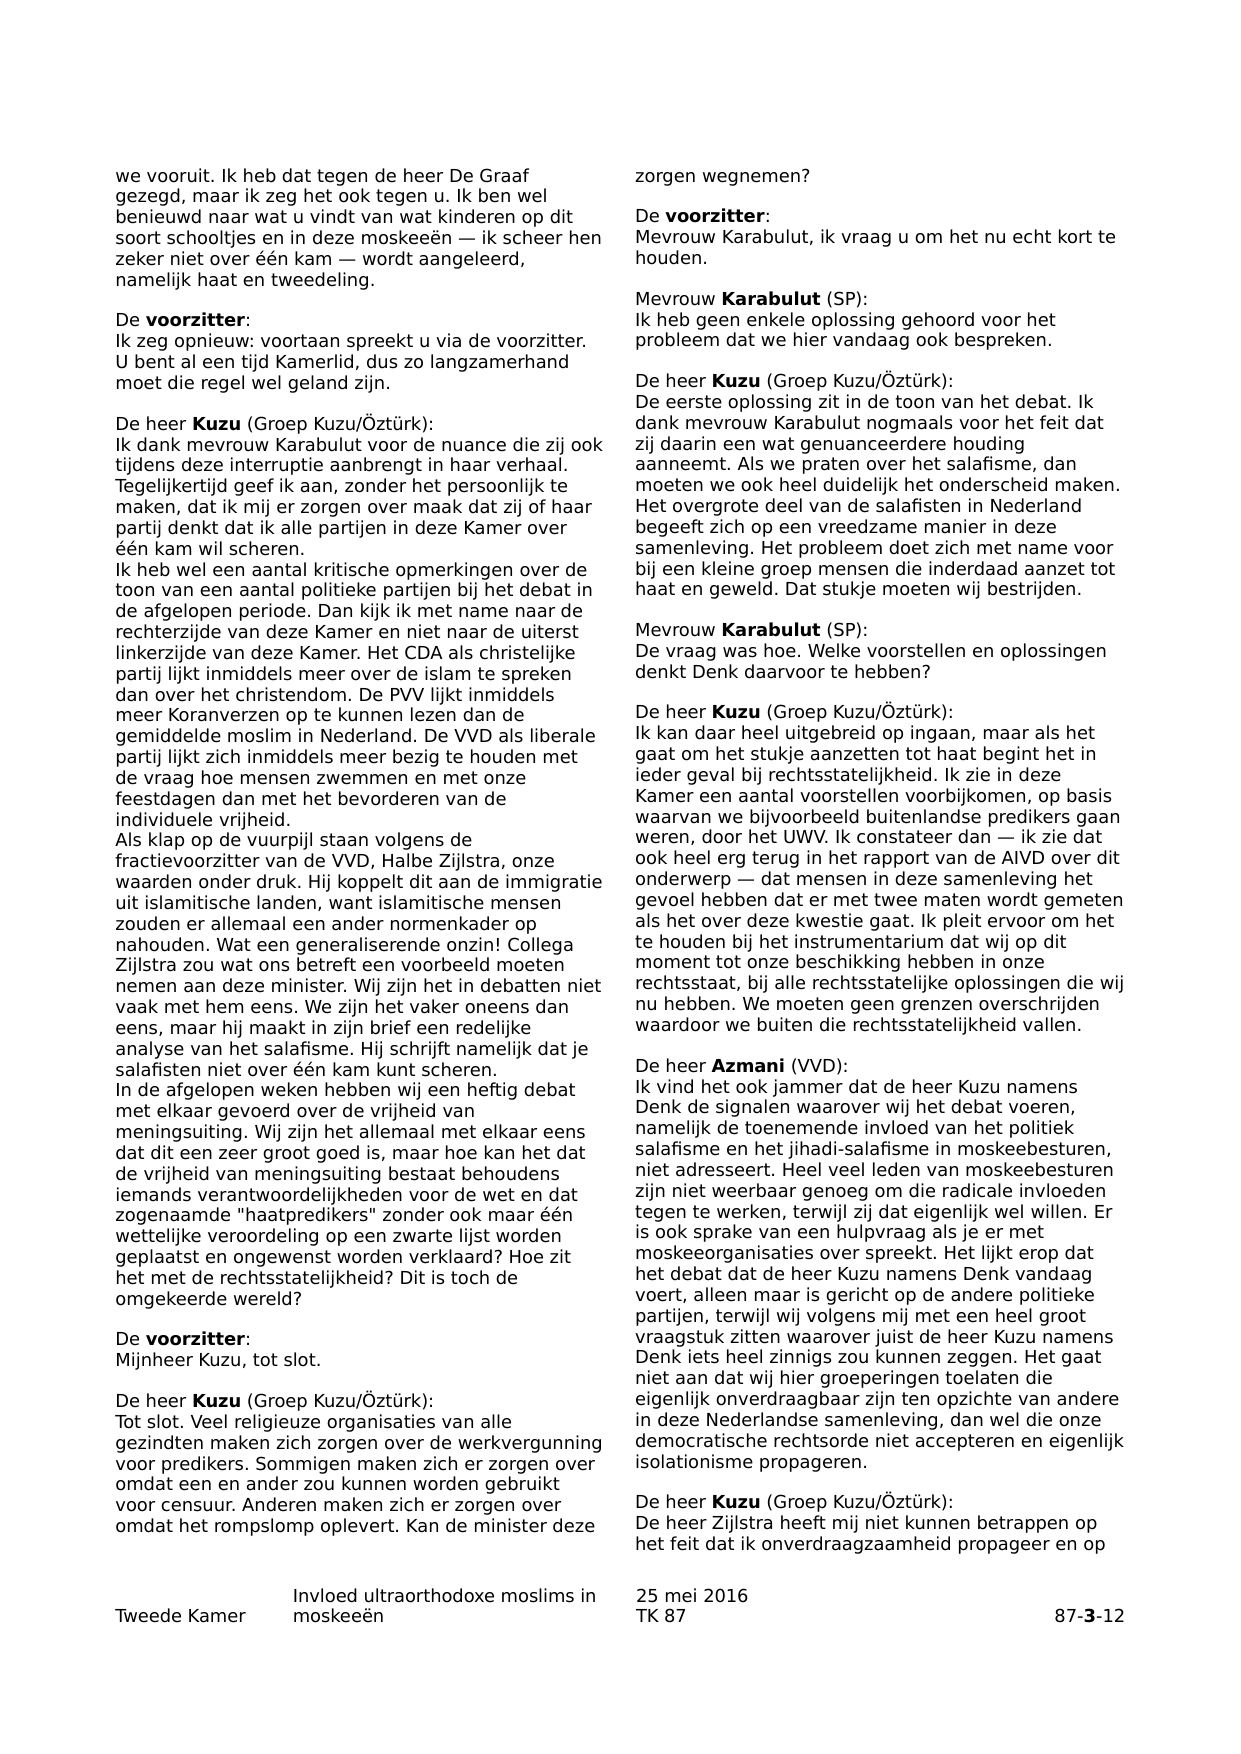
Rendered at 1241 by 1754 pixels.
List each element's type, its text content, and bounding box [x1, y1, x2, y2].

text Mevrouw Karabulut, ik vraag u om het nu echt kort te houden. [635, 227, 1125, 268]
text De heer Kuzu (Groep Kuzu/Öztürk): [635, 702, 1125, 723]
text Ik kan daar heel uitgebreid op ingaan, maar als het gaat om het stukje aanzetten tot haat begint het in ieder geval bij rechtsstatelijkheid. Ik zie in deze Kamer een aantal voorstellen voorbijkomen, op basis waarvan we bijvoorbeeld buitenlandse predikers gaan weren, door het UWV. Ik constateer dan — ik zie dat ook heel erg terug in het rapport van de AIVD over dit onderwerp — dat mensen in deze samenleving het gevoel hebben dat er met twee maten wordt gemeten als het over deze kwestie gaat. Ik pleit ervoor om het te houden bij het instrumentarium dat wij op dit moment tot onze beschikking hebben in onze rechtsstaat, bij alle rechtsstatelijke oplossingen die wij nu hebben. We moeten geen grenzen overschrijden waardoor we buiten die rechtsstatelijkheid vallen. [635, 723, 1125, 1036]
text Ik vind het ook jammer dat de heer Kuzu namens Denk de signalen waarover wij het debat voeren, namelijk de toenemende invloed van het politiek salafisme en het jihadi-salafisme in moskeebesturen, niet adresseert. Heel veel leden van moskeebesturen zijn niet weerbaar genoeg om die radicale invloeden tegen te werken, terwijl zij dat eigenlijk wel willen. Er is ook sprake van een hulpvraag als je er met moskeeorganisaties over spreekt. Het lijkt erop dat het debat dat de heer Kuzu namens Denk vandaag voert, alleen maar is gericht op de andere politieke partijen, terwijl wij volgens mij met een heel groot vraagstuk zitten waarover juist de heer Kuzu namens Denk iets heel zinnigs zou kunnen zeggen. Het gaat niet aan dat wij hier groeperingen toelaten die eigenlijk onverdraagbaar zijn ten opzichte van andere in deze Nederlandse samenleving, dan wel die onze democratische rechtsorde niet accepteren en eigenlijk isolationisme propageren. [635, 1076, 1125, 1472]
text Tot slot. Veel religieuze organisaties van alle gezindten maken zich zorgen over de werkvergunning voor predikers. Sommigen maken zich er zorgen over omdat een en ander zou kunnen worden gebruikt voor censuur. Anderen maken zich er zorgen over omdat het rompslomp oplevert. Kan de minister deze [115, 1412, 605, 1537]
text Mevrouw Karabulut (SP): [635, 288, 1125, 309]
text De voorzitter: [115, 1329, 605, 1350]
text De heer Azmani (VVD): [635, 1056, 1125, 1076]
text Mijnheer Kuzu, tot slot. [115, 1350, 605, 1371]
text Ik heb wel een aantal kritische opmerkingen over de toon van een aantal politieke partijen bij het debat in de afgelopen periode. Dan kijk ik met name naar de rechterzijde van deze Kamer en niet naar de uiterst linkerzijde van deze Kamer. Het CDA als christelijke partij lijkt inmiddels meer over de islam te spreken dan over het christendom. De PVV lijkt inmiddels meer Koranverzen op te kunnen lezen dan de gemiddelde moslim in Nederland. De VVD als liberale partij lijkt zich inmiddels meer bezig te houden met de vraag hoe mensen zwemmen en met onze feestdagen dan met het bevorderen van de individuele vrijheid. [115, 559, 605, 830]
text Ik heb geen enkele oplossing gehoord voor het probleem dat we hier vandaag ook bespreken. [635, 309, 1125, 351]
text De heer Zijlstra heeft mij niet kunnen betrappen op het feit dat ik onverdraagzaamheid propageer en op [635, 1513, 1125, 1554]
text De vraag was hoe. Welke voorstellen en oplossingen denkt Denk daarvoor te hebben? [635, 641, 1125, 682]
text Ik dank mevrouw Karabulut voor de nuance die zij ook tijdens deze interruptie aanbrengt in haar verhaal. Tegelijkertijd geef ik aan, zonder het persoonlijk te maken, dat ik mij er zorgen over maak dat zij of haar partij denkt dat ik alle partijen in deze Kamer over één kam wil scheren. [115, 434, 605, 559]
text In de afgelopen weken hebben wij een heftig debat met elkaar gevoerd over de vrijheid van meningsuiting. Wij zijn het allemaal met elkaar eens dat dit een zeer groot goed is, maar hoe kan het dat de vrijheid van meningsuiting bestaat behoudens iemands verantwoordelijkheden voor de wet en dat zogenaamde "haatpredikers" zonder ook maar één wettelijke veroordeling op een zwarte lijst worden geplaatst en ongewenst worden verklaard? Hoe zit het met de rechtsstatelijkheid? Dit is toch de omgekeerde wereld? [115, 1080, 605, 1309]
text De heer Kuzu (Groep Kuzu/Öztürk): [635, 371, 1125, 392]
text De heer Kuzu (Groep Kuzu/Öztürk): [115, 1391, 605, 1412]
text De heer Kuzu (Groep Kuzu/Öztürk): [115, 413, 605, 434]
text De heer Kuzu (Groep Kuzu/Öztürk): [635, 1492, 1125, 1513]
text Ik zeg opnieuw: voortaan spreekt u via de voorzitter. U bent al een tijd Kamerlid, dus zo langzamerhand moet die regel wel geland zijn. [115, 331, 605, 393]
text zorgen wegnemen? [635, 165, 1125, 186]
text De eerste oplossing zit in de toon van het debat. Ik dank mevrouw Karabulut nogmaals voor het feit dat zij daarin een wat genuanceerdere houding aanneemt. Als we praten over het salafisme, dan moeten we ook heel duidelijk het onderscheid maken. Het overgrote deel van de salafisten in Nederland begeeft zich op een vreedzame manier in deze samenleving. Het probleem doet zich met name voor bij een kleine groep mensen die inderdaad aanzet tot haat en geweld. Dat stukje moeten wij bestrijden. [635, 392, 1125, 600]
text De voorzitter: [115, 310, 605, 331]
text De voorzitter: [635, 206, 1125, 227]
text Mevrouw Karabulut (SP): [635, 620, 1125, 641]
text we vooruit. Ik heb dat tegen de heer De Graaf gezegd, maar ik zeg het ook tegen u. Ik ben wel benieuwd naar wat u vindt van wat kinderen op dit soort schooltjes en in deze moskeeën — ik scheer hen zeker niet over één kam — wordt aangeleerd, namelijk haat en tweedeling. [115, 165, 605, 290]
text Als klap op de vuurpijl staan volgens de fractievoorzitter van de VVD, Halbe Zijlstra, onze waarden onder druk. Hij koppelt dit aan de immigratie uit islamitische landen, want islamitische mensen zouden er allemaal een ander normenkader op nahouden. Wat een generaliserende onzin! Collega Zijlstra zou wat ons betreft een voorbeeld moeten nemen aan deze minister. Wij zijn het in debatten niet vaak met hem eens. We zijn het vaker oneens dan eens, maar hij maakt in zijn brief een redelijke analyse van het salafisme. Hij schrijft namelijk dat je salafisten niet over één kam kunt scheren. [115, 830, 605, 1080]
